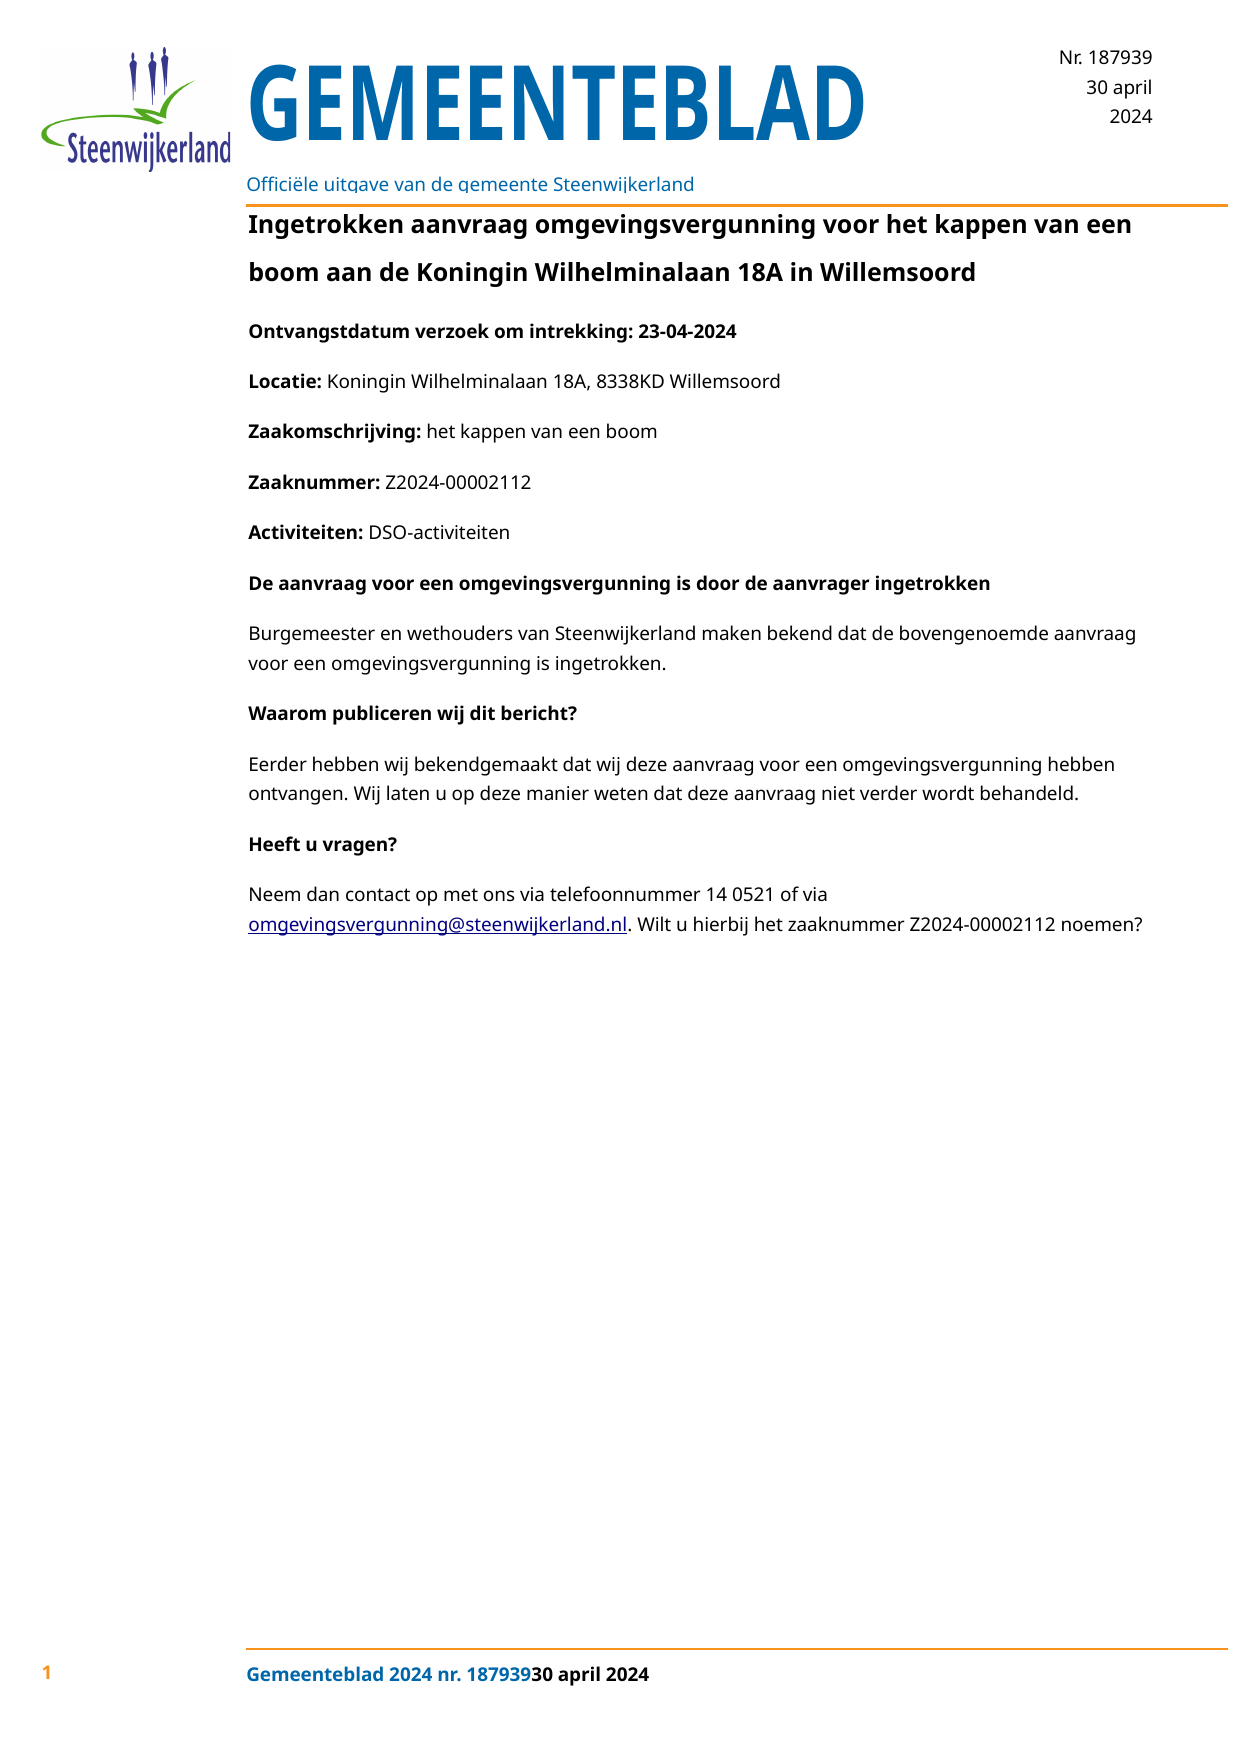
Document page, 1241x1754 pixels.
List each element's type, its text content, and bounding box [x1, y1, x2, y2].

text Activiteiten: DSO-activiteiten [248, 519, 1152, 545]
text De aanvraag voor een omgevingsvergunning is door de aanvrager ingetrokken [248, 570, 1152, 596]
text Ontvangstdatum verzoek om intrekking: 23-04-2024 [248, 318, 1152, 344]
text Zaaknummer: Z2024-00002112 [248, 469, 1152, 495]
picture [41, 47, 231, 172]
text Ingetrokken aanvraag omgevingsvergunning voor het kappen van een boom aan de Koningin Wilhelminalaan 18A in Willemsoord [248, 207, 1152, 288]
text Heeft u vragen? [248, 831, 1152, 857]
text Locatie: Koningin Wilhelminalaan 18A, 8338KD Willemsoord [248, 368, 1152, 394]
text Waarom publiceren wij dit bericht? [248, 700, 1152, 726]
text Eerder hebben wij bekendgemaakt dat wij deze aanvraag voor een omgevingsvergunning hebben ontvangen. Wij laten u op deze manier weten dat deze aanvraag niet verder wordt behandeld. [248, 751, 1152, 806]
text Zaakomschrijving: het kappen van een boom [248, 419, 1152, 444]
text Burgemeester en wethouders van Steenwijkerland maken bekend dat de bovengenoemde aanvraag voor een omgevingsvergunning is ingetrokken. [248, 620, 1152, 676]
text Neem dan contact op met ons via telefoonnummer 14 0521 of via omgevingsvergunning@steenwijkerland.nl. Wilt u hierbij het zaaknummer Z2024-00002112 noemen? [248, 881, 1152, 937]
